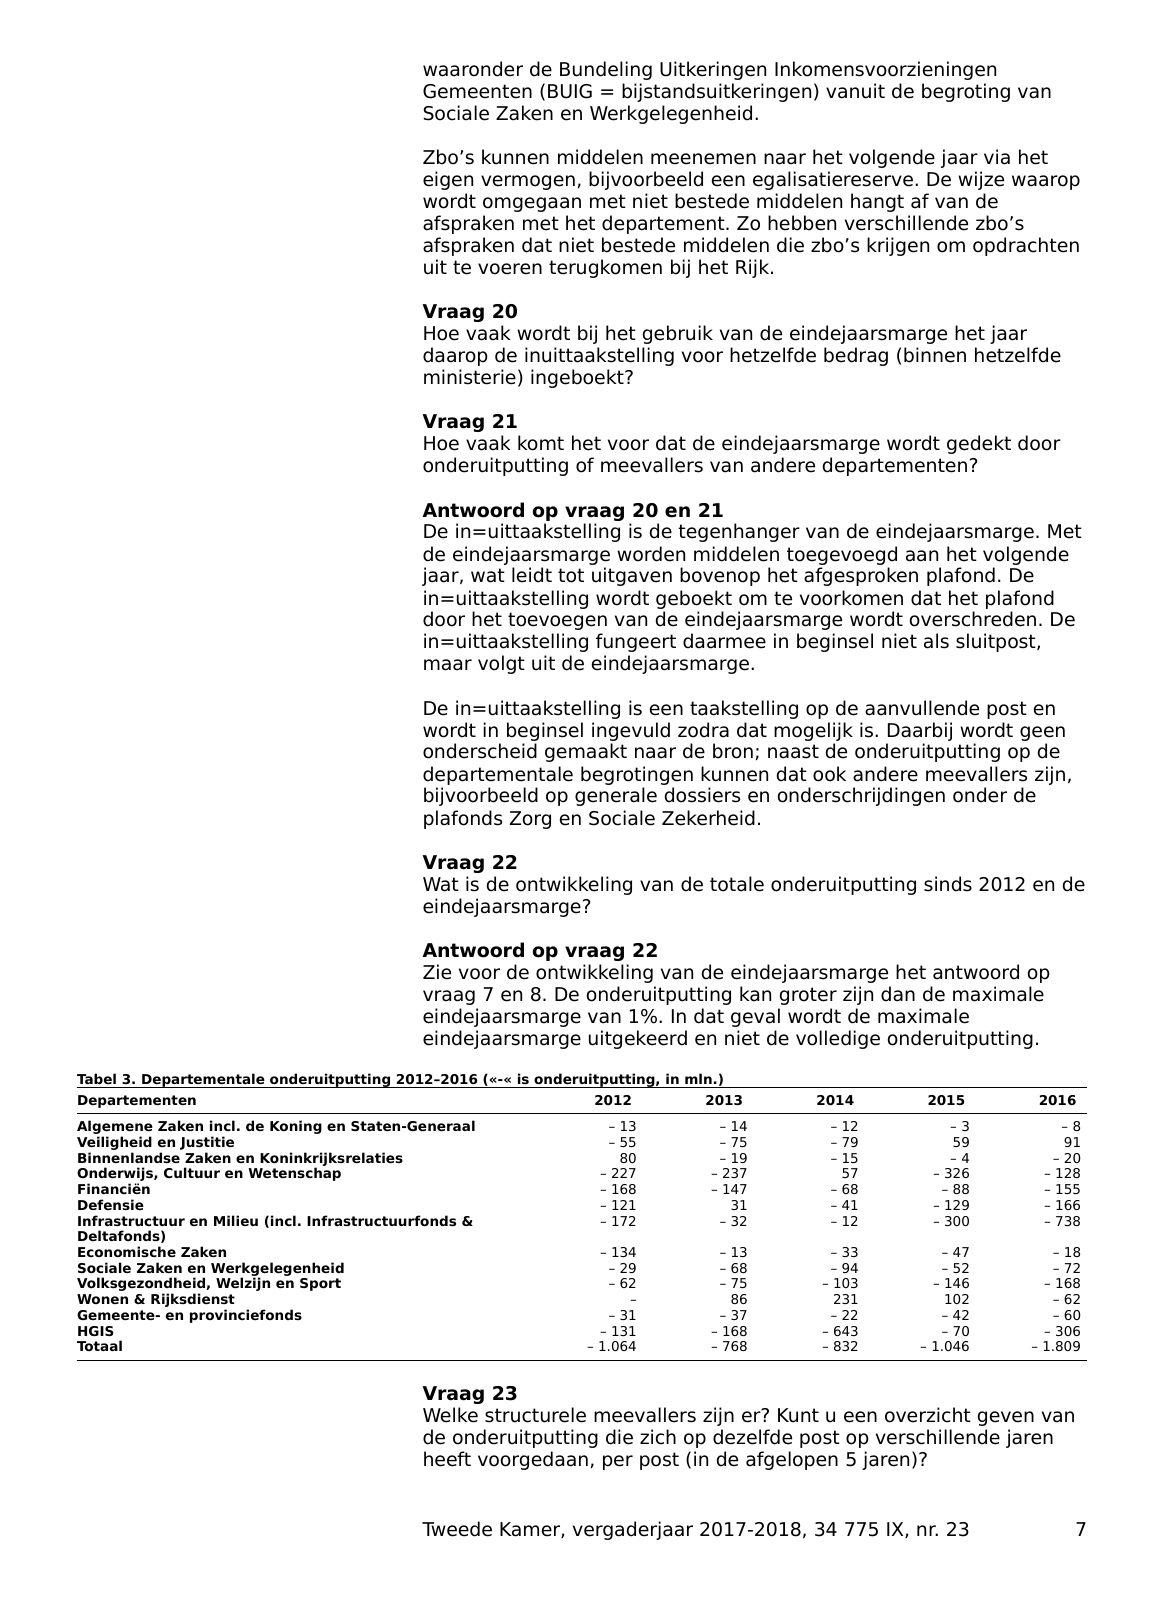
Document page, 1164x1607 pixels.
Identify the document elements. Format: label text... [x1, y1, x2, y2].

table_cell – 4 [865, 1151, 976, 1166]
table_cell Wonen & Rijksdienst [77, 1292, 531, 1308]
table_cell 2014 [754, 1088, 864, 1113]
text Antwoord op vraag 22 [422, 940, 1087, 962]
table_cell – 33 [754, 1245, 864, 1261]
table_cell – 47 [865, 1245, 976, 1261]
text De in=uittaakstelling is een taakstelling op de aanvullende post en wordt in beginsel ingevuld zodra dat mogelijk is. Daarbij wordt geen onderscheid gemaakt naar de bron; naast de onderuitputting op de departementale begrotingen kunnen dat ook andere meevallers zijn, bijvoorbeeld op generale dossiers en onderschrijdingen onder de plafonds Zorg en Sociale Zekerheid. [422, 697, 1087, 829]
table_cell – 128 [976, 1166, 1087, 1182]
text Wat is de ontwikkeling van de totale onderuitputting sinds 2012 en de eindejaarsmarge? [422, 873, 1087, 917]
table_cell – 31 [531, 1308, 642, 1323]
table_cell – 168 [531, 1182, 642, 1198]
text waaronder de Bundeling Uitkeringen Inkomensvoorzieningen Gemeenten (BUIG = bijstandsuitkeringen) vanuit de begroting van Sociale Zaken en Werkgelegenheid. [422, 59, 1087, 125]
table_cell 91 [976, 1135, 1087, 1151]
table_cell 80 [531, 1151, 642, 1166]
table_cell Binnenlandse Zaken en Koninkrijksrelaties [77, 1151, 531, 1166]
table_cell – 134 [531, 1245, 642, 1261]
table_cell – 29 [531, 1261, 642, 1276]
table_cell – 306 [976, 1324, 1087, 1339]
text Hoe vaak komt het voor dat de eindejaarsmarge wordt gedekt door onderuitputting of meevallers van andere departementen? [422, 433, 1087, 477]
text Welke structurele meevallers zijn er? Kunt u een overzicht geven van de onderuitputting die zich op dezelfde post op verschillende jaren heeft voorgedaan, per post (in de afgelopen 5 jaren)? [422, 1405, 1087, 1471]
table_cell – 68 [643, 1261, 753, 1276]
table_cell – 768 [643, 1339, 753, 1360]
table_cell HGIS [77, 1324, 531, 1339]
table_cell – 42 [865, 1308, 976, 1323]
table_cell 102 [865, 1292, 976, 1308]
table_cell Economische Zaken [77, 1245, 531, 1261]
table_cell – 121 [531, 1198, 642, 1213]
table_cell – 72 [976, 1261, 1087, 1276]
table_cell 86 [643, 1292, 753, 1308]
table_cell – 131 [531, 1324, 642, 1339]
table_cell – 227 [531, 1166, 642, 1182]
table_cell – 88 [865, 1182, 976, 1198]
table_cell – 15 [754, 1151, 864, 1166]
table_cell Financiën [77, 1182, 531, 1198]
table_header Tabel 3. Departementale onderuitputting 2012–2016 («-« is onderuitputting, in mln.) [77, 1071, 1087, 1087]
table_cell – 62 [976, 1292, 1087, 1308]
table_cell – 55 [531, 1135, 642, 1151]
table_cell – 12 [754, 1114, 864, 1135]
table_cell – 738 [976, 1214, 1087, 1245]
text Vraag 22 [422, 852, 1087, 873]
table_cell – 75 [643, 1135, 753, 1151]
table_cell Totaal [77, 1339, 531, 1360]
table_cell – [531, 1292, 642, 1308]
table_cell Sociale Zaken en Werkgelegenheid [77, 1261, 531, 1276]
table_cell – 300 [865, 1214, 976, 1245]
table_cell – 13 [643, 1245, 753, 1261]
text Zie voor de ontwikkeling van de eindejaarsmarge het antwoord op vraag 7 en 8. De onderuitputting kan groter zijn dan de maximale eindejaarsmarge van 1%. In dat geval wordt de maximale eindejaarsmarge uitgekeerd en niet de volledige onderuitputting. [422, 962, 1087, 1049]
table_cell 2015 [865, 1088, 976, 1113]
text Vraag 21 [422, 411, 1087, 433]
table_cell – 18 [976, 1245, 1087, 1261]
table_cell – 1.046 [865, 1339, 976, 1360]
table_cell – 14 [643, 1114, 753, 1135]
table_cell – 3 [865, 1114, 976, 1135]
table_cell – 13 [531, 1114, 642, 1135]
table_cell 31 [643, 1198, 753, 1213]
table_cell – 103 [754, 1276, 864, 1292]
text Antwoord op vraag 20 en 21 [422, 499, 1087, 521]
table_cell – 12 [754, 1214, 864, 1245]
table_cell – 147 [643, 1182, 753, 1198]
table_cell – 155 [976, 1182, 1087, 1198]
table_cell 59 [865, 1135, 976, 1151]
table_cell 2012 [531, 1088, 642, 1113]
table_cell Gemeente- en provinciefonds [77, 1308, 531, 1323]
table_cell 2013 [643, 1088, 753, 1113]
table_cell – 79 [754, 1135, 864, 1151]
table_cell – 75 [643, 1276, 753, 1292]
table_cell – 70 [865, 1324, 976, 1339]
table_cell 2016 [976, 1088, 1087, 1113]
table_cell – 62 [531, 1276, 642, 1292]
table_cell – 94 [754, 1261, 864, 1276]
table_cell – 326 [865, 1166, 976, 1182]
table_cell Defensie [77, 1198, 531, 1213]
table_cell – 52 [865, 1261, 976, 1276]
table_cell Infrastructuur en Milieu (incl. Infrastructuurfonds & Deltafonds) [77, 1214, 531, 1245]
table_cell 231 [754, 1292, 864, 1308]
table_cell Onderwijs, Cultuur en Wetenschap [77, 1166, 531, 1182]
table_cell – 60 [976, 1308, 1087, 1323]
table_cell 57 [754, 1166, 864, 1182]
table_cell – 1.064 [531, 1339, 642, 1360]
table_cell – 172 [531, 1214, 642, 1245]
text De in=uittaakstelling is de tegenhanger van de eindejaarsmarge. Met de eindejaarsmarge worden middelen toegevoegd aan het volgende jaar, wat leidt tot uitgaven bovenop het afgesproken plafond. De in=uittaakstelling wordt geboekt om te voorkomen dat het plafond door het toevoegen van de eindejaarsmarge wordt overschreden. De in=uittaakstelling fungeert daarmee in beginsel niet als sluitpost, maar volgt uit de eindejaarsmarge. [422, 521, 1087, 675]
table_cell – 68 [754, 1182, 864, 1198]
table_cell Veiligheid en Justitie [77, 1135, 531, 1151]
table_cell – 32 [643, 1214, 753, 1245]
table_cell – 168 [976, 1276, 1087, 1292]
table_cell – 643 [754, 1324, 864, 1339]
table_cell – 37 [643, 1308, 753, 1323]
table_cell – 166 [976, 1198, 1087, 1213]
table_cell – 237 [643, 1166, 753, 1182]
table_cell – 22 [754, 1308, 864, 1323]
table_cell Volksgezondheid, Welzijn en Sport [77, 1276, 531, 1292]
table_cell Departementen [77, 1088, 531, 1113]
table_cell – 1.809 [976, 1339, 1087, 1360]
text Vraag 20 [422, 301, 1087, 323]
table_cell – 168 [643, 1324, 753, 1339]
text Vraag 23 [422, 1383, 1087, 1405]
table_cell – 20 [976, 1151, 1087, 1166]
table_cell Algemene Zaken incl. de Koning en Staten-Generaal [77, 1114, 531, 1135]
table_cell – 129 [865, 1198, 976, 1213]
table_cell – 8 [976, 1114, 1087, 1135]
table_cell – 832 [754, 1339, 864, 1360]
table_cell – 146 [865, 1276, 976, 1292]
text Zbo’s kunnen middelen meenemen naar het volgende jaar via het eigen vermogen, bijvoorbeeld een egalisatiereserve. De wijze waarop wordt omgegaan met niet bestede middelen hangt af van de afspraken met het departement. Zo hebben verschillende zbo’s afspraken dat niet bestede middelen die zbo’s krijgen om opdrachten uit te voeren terugkomen bij het Rijk. [422, 147, 1087, 279]
table_cell – 19 [643, 1151, 753, 1166]
table_cell – 41 [754, 1198, 864, 1213]
text Hoe vaak wordt bij het gebruik van de eindejaarsmarge het jaar daarop de inuittaakstelling voor hetzelfde bedrag (binnen hetzelfde ministerie) ingeboekt? [422, 323, 1087, 389]
